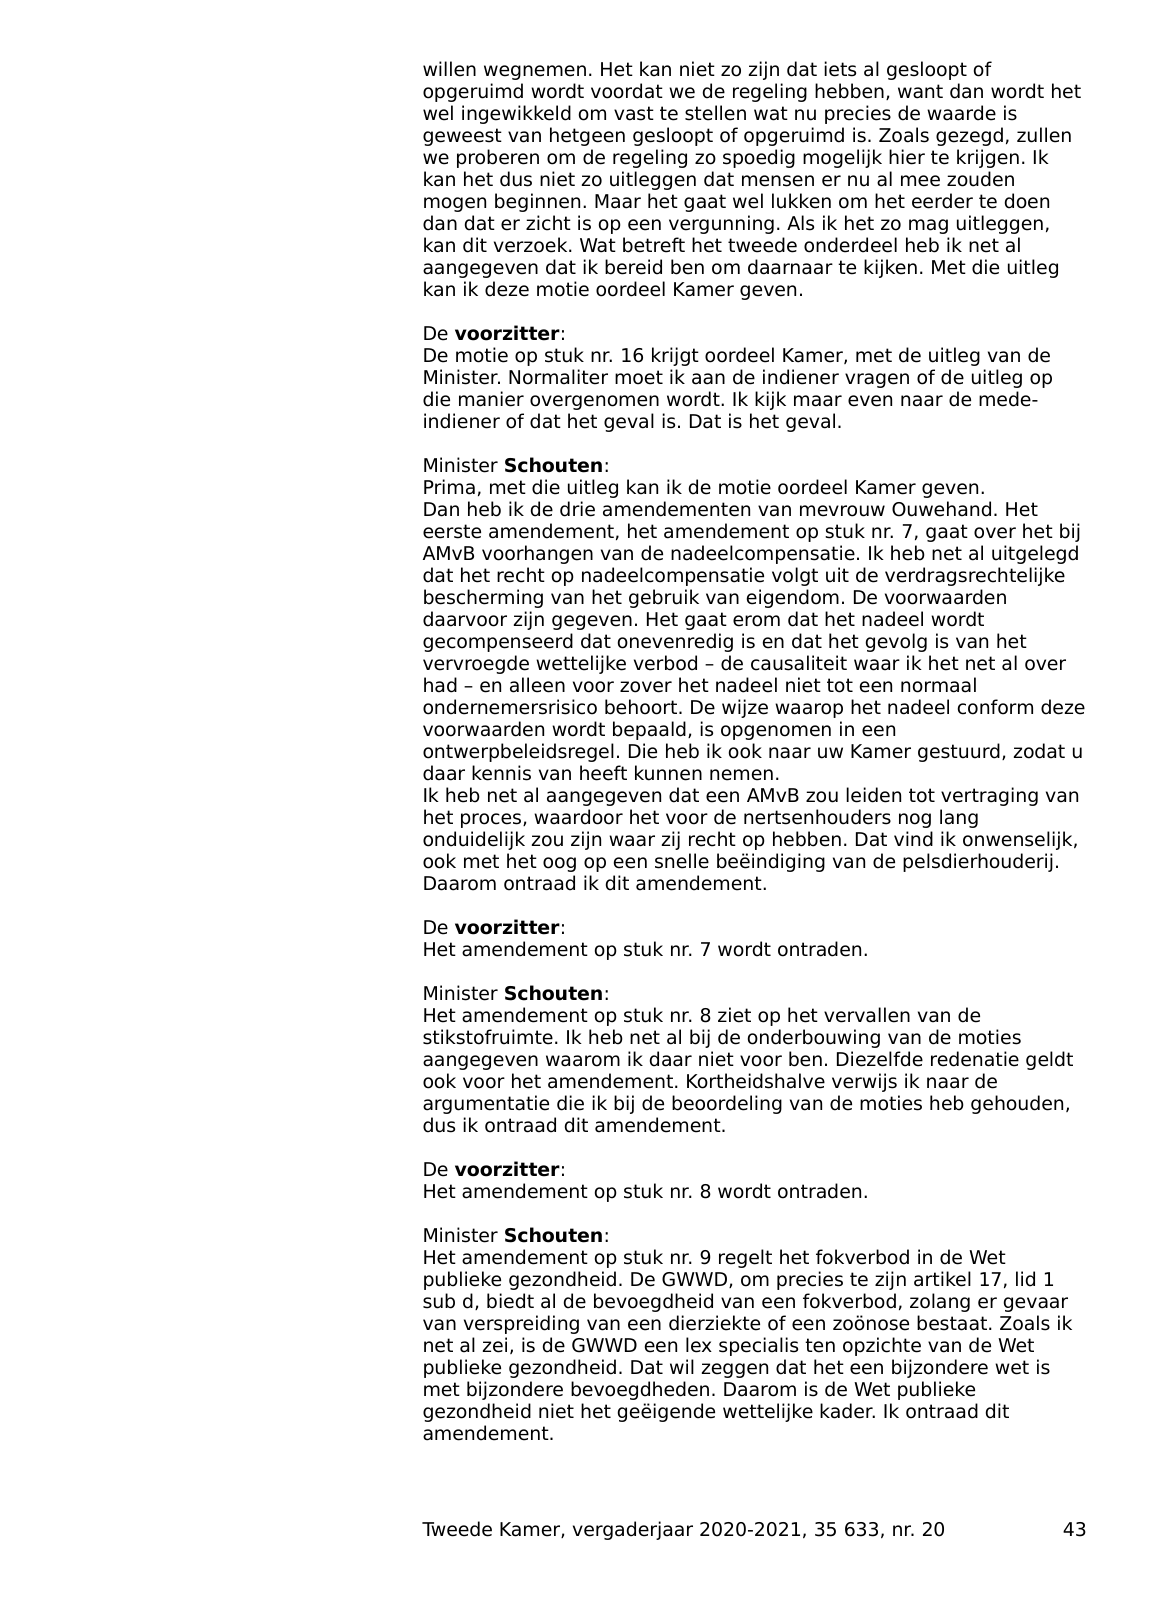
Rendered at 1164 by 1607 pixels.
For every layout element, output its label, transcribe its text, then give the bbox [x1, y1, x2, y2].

text Minister Schouten: [422, 983, 1087, 1005]
text Dan heb ik de drie amendementen van mevrouw Ouwehand. Het eerste amendement, het amendement op stuk nr. 7, gaat over het bij AMvB voorhangen van de nadeelcompensatie. Ik heb net al uitgelegd dat het recht op nadeelcompensatie volgt uit de verdragsrechtelijke bescherming van het gebruik van eigendom. De voorwaarden daarvoor zijn gegeven. Het gaat erom dat het nadeel wordt gecompenseerd dat onevenredig is en dat het gevolg is van het vervroegde wettelijke verbod – de causaliteit waar ik het net al over had – en alleen voor zover het nadeel niet tot een normaal ondernemersrisico behoort. De wijze waarop het nadeel conform deze voorwaarden wordt bepaald, is opgenomen in een ontwerpbeleidsregel. Die heb ik ook naar uw Kamer gestuurd, zodat u daar kennis van heeft kunnen nemen. [422, 499, 1087, 785]
text De voorzitter: [422, 323, 1087, 345]
text Het amendement op stuk nr. 9 regelt het fokverbod in de Wet publieke gezondheid. De GWWD, om precies te zijn artikel 17, lid 1 sub d, biedt al de bevoegdheid van een fokverbod, zolang er gevaar van verspreiding van een dierziekte of een zoönose bestaat. Zoals ik net al zei, is de GWWD een lex specialis ten opzichte van de Wet publieke gezondheid. Dat wil zeggen dat het een bijzondere wet is met bijzondere bevoegdheden. Daarom is de Wet publieke gezondheid niet het geëigende wettelijke kader. Ik ontraad dit amendement. [422, 1247, 1087, 1445]
text willen wegnemen. Het kan niet zo zijn dat iets al gesloopt of opgeruimd wordt voordat we de regeling hebben, want dan wordt het wel ingewikkeld om vast te stellen wat nu precies de waarde is geweest van hetgeen gesloopt of opgeruimd is. Zoals gezegd, zullen we proberen om de regeling zo spoedig mogelijk hier te krijgen. Ik kan het dus niet zo uitleggen dat mensen er nu al mee zouden mogen beginnen. Maar het gaat wel lukken om het eerder te doen dan dat er zicht is op een vergunning. Als ik het zo mag uitleggen, kan dit verzoek. Wat betreft het tweede onderdeel heb ik net al aangegeven dat ik bereid ben om daarnaar te kijken. Met die uitleg kan ik deze motie oordeel Kamer geven. [422, 59, 1087, 301]
text Het amendement op stuk nr. 7 wordt ontraden. [422, 939, 1087, 961]
text De motie op stuk nr. 16 krijgt oordeel Kamer, met de uitleg van de Minister. Normaliter moet ik aan de indiener vragen of de uitleg op die manier overgenomen wordt. Ik kijk maar even naar de mede-indiener of dat het geval is. Dat is het geval. [422, 345, 1087, 433]
text Het amendement op stuk nr. 8 ziet op het vervallen van de stikstofruimte. Ik heb net al bij de onderbouwing van de moties aangegeven waarom ik daar niet voor ben. Diezelfde redenatie geldt ook voor het amendement. Kortheidshalve verwijs ik naar de argumentatie die ik bij de beoordeling van de moties heb gehouden, dus ik ontraad dit amendement. [422, 1005, 1087, 1137]
text De voorzitter: [422, 1159, 1087, 1181]
text Minister Schouten: [422, 1225, 1087, 1247]
text Ik heb net al aangegeven dat een AMvB zou leiden tot vertraging van het proces, waardoor het voor de nertsenhouders nog lang onduidelijk zou zijn waar zij recht op hebben. Dat vind ik onwenselijk, ook met het oog op een snelle beëindiging van de pelsdierhouderij. Daarom ontraad ik dit amendement. [422, 785, 1087, 895]
text Minister Schouten: [422, 455, 1087, 477]
text Het amendement op stuk nr. 8 wordt ontraden. [422, 1181, 1087, 1203]
text De voorzitter: [422, 917, 1087, 939]
text Prima, met die uitleg kan ik de motie oordeel Kamer geven. [422, 477, 1087, 499]
